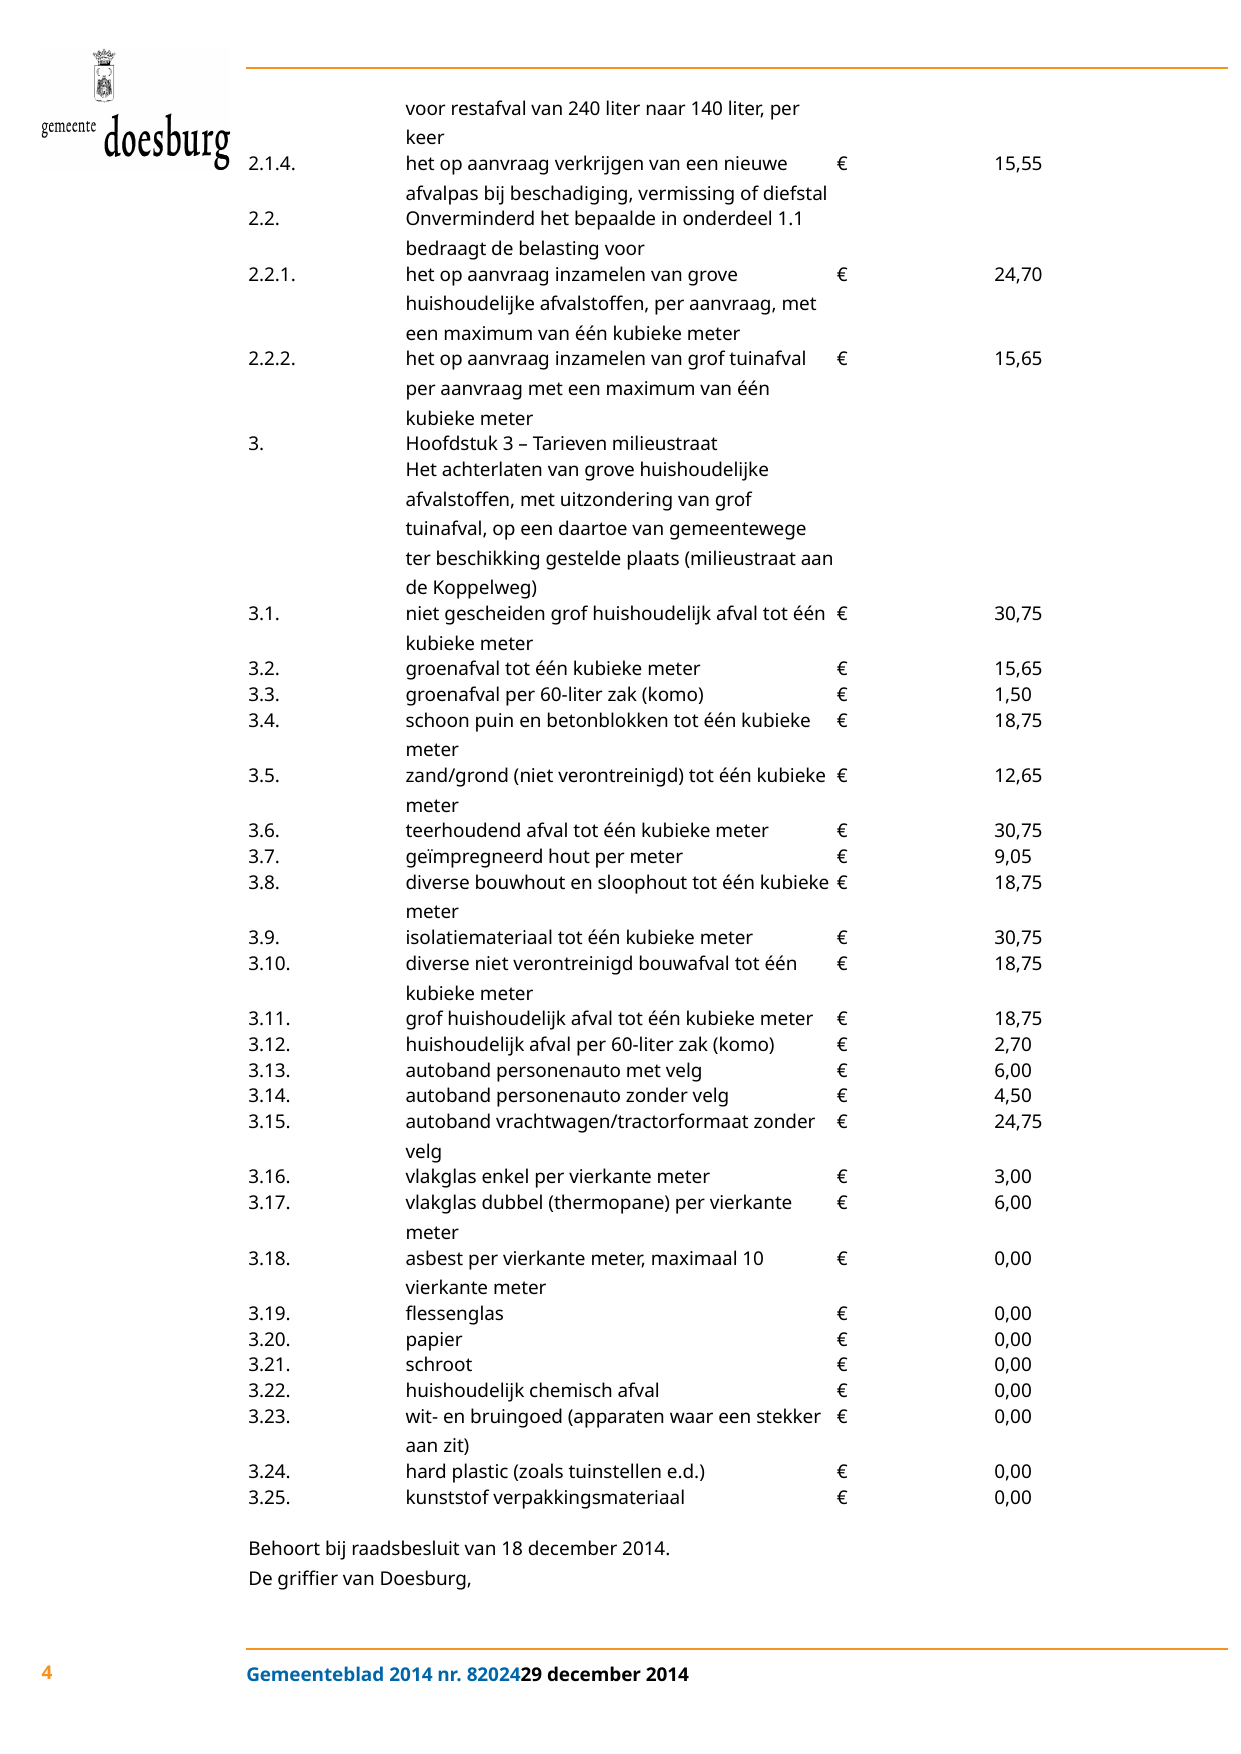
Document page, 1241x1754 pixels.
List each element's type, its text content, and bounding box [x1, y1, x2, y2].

table_cell teerhoudend afval tot één kubieke meter [405, 818, 837, 843]
table_cell 4,50 [994, 1083, 1152, 1108]
table_cell 2.2.1. [248, 261, 405, 346]
table_cell 2.2. [248, 205, 405, 261]
table_cell € [837, 818, 994, 843]
table_cell 24,75 [994, 1109, 1152, 1164]
table_cell 1,50 [994, 681, 1152, 707]
table_cell [837, 205, 994, 261]
table_cell 18,75 [994, 1006, 1152, 1031]
table_cell 3.7. [248, 844, 405, 869]
table_cell 3.18. [248, 1245, 405, 1300]
table_cell [248, 95, 405, 150]
table_cell € [837, 346, 994, 431]
table_cell 3.14. [248, 1083, 405, 1108]
table_cell 0,00 [994, 1403, 1152, 1458]
table_cell 9,05 [994, 844, 1152, 869]
table_cell € [837, 1458, 994, 1484]
table_cell 2,70 [994, 1031, 1152, 1057]
table_cell het op aanvraag inzamelen van grof tuinafval per aanvraag met een maximum van één kubieke meter [405, 346, 837, 431]
table_cell € [837, 844, 994, 869]
table_cell asbest per vierkante meter, maximaal 10 vierkante meter [405, 1245, 837, 1300]
table_cell 6,00 [994, 1057, 1152, 1083]
table_cell € [837, 1300, 994, 1326]
table_cell 3.4. [248, 707, 405, 762]
table_cell [837, 431, 994, 456]
table_cell € [837, 869, 994, 924]
table_cell [994, 205, 1152, 261]
table_cell 30,75 [994, 600, 1152, 656]
table_cell € [837, 1031, 994, 1057]
table_cell hard plastic (zoals tuinstellen e.d.) [405, 1458, 837, 1484]
table_cell [994, 431, 1152, 456]
table_cell autoband personenauto met velg [405, 1057, 837, 1083]
text Behoort bij raadsbesluit van 18 december 2014. [248, 1536, 1152, 1561]
table_cell 3.20. [248, 1326, 405, 1352]
table_cell niet gescheiden grof huishoudelijk afval tot één kubieke meter [405, 600, 837, 656]
table_cell zand/grond (niet verontreinigd) tot één kubieke meter [405, 763, 837, 818]
table_cell schoon puin en betonblokken tot één kubieke meter [405, 707, 837, 762]
table_cell 24,70 [994, 261, 1152, 346]
table_cell het op aanvraag inzamelen van grove huishoudelijke afvalstoffen, per aanvraag, met een maximum van één kubieke meter [405, 261, 837, 346]
table_cell € [837, 600, 994, 656]
table_cell autoband personenauto zonder velg [405, 1083, 837, 1108]
table_cell 0,00 [994, 1326, 1152, 1352]
table_cell 3.22. [248, 1377, 405, 1403]
table_cell € [837, 150, 994, 205]
table_cell huishoudelijk chemisch afval [405, 1377, 837, 1403]
table_cell € [837, 1377, 994, 1403]
table_cell € [837, 1057, 994, 1083]
table_cell € [837, 1109, 994, 1164]
table_cell 18,75 [994, 869, 1152, 924]
picture [41, 47, 231, 172]
table_cell 30,75 [994, 925, 1152, 950]
table_cell € [837, 763, 994, 818]
table_cell 3.8. [248, 869, 405, 924]
table_cell € [837, 681, 994, 707]
table_cell papier [405, 1326, 837, 1352]
table_cell € [837, 1484, 994, 1510]
table_cell € [837, 1164, 994, 1189]
table_cell € [837, 925, 994, 950]
table_cell 30,75 [994, 818, 1152, 843]
table_cell Onverminderd het bepaalde in onderdeel 1.1 bedraagt de belasting voor [405, 205, 837, 261]
table_cell 0,00 [994, 1245, 1152, 1300]
table_cell 3.13. [248, 1057, 405, 1083]
table_cell € [837, 1083, 994, 1108]
table_cell 15,65 [994, 656, 1152, 681]
table_cell € [837, 656, 994, 681]
table_cell 3.25. [248, 1484, 405, 1510]
table_cell 0,00 [994, 1300, 1152, 1326]
table_cell 3.21. [248, 1352, 405, 1377]
table_cell [837, 95, 994, 150]
table_cell geïmpregneerd hout per meter [405, 844, 837, 869]
table_cell 18,75 [994, 950, 1152, 1006]
table_cell 3.5. [248, 763, 405, 818]
text De griffier van Doesburg, [248, 1565, 1152, 1591]
table_cell Hoofdstuk 3 – Tarieven milieustraat [405, 431, 837, 456]
table_cell € [837, 707, 994, 762]
table_cell diverse niet verontreinigd bouwafval tot één kubieke meter [405, 950, 837, 1006]
table_cell 3,00 [994, 1164, 1152, 1189]
table_cell 3.16. [248, 1164, 405, 1189]
table_cell 2.1.4. [248, 150, 405, 205]
table_cell 3.17. [248, 1190, 405, 1245]
table_cell 3.2. [248, 656, 405, 681]
table_cell 0,00 [994, 1484, 1152, 1510]
table_cell schroot [405, 1352, 837, 1377]
table_cell 3.1. [248, 600, 405, 656]
table_cell € [837, 261, 994, 346]
table_cell 3.10. [248, 950, 405, 1006]
table_cell [837, 456, 994, 600]
table_cell € [837, 950, 994, 1006]
table_cell vlakglas dubbel (thermopane) per vierkante meter [405, 1190, 837, 1245]
table_cell € [837, 1326, 994, 1352]
table_cell [248, 456, 405, 600]
table_cell 3.9. [248, 925, 405, 950]
table_cell het op aanvraag verkrijgen van een nieuwe afvalpas bij beschadiging, vermissing of diefstal [405, 150, 837, 205]
table_cell 6,00 [994, 1190, 1152, 1245]
table_cell vlakglas enkel per vierkante meter [405, 1164, 837, 1189]
table_cell € [837, 1403, 994, 1458]
table_cell 3.24. [248, 1458, 405, 1484]
table_cell 3.3. [248, 681, 405, 707]
table_cell 12,65 [994, 763, 1152, 818]
table_cell 3.11. [248, 1006, 405, 1031]
table_cell groenafval tot één kubieke meter [405, 656, 837, 681]
table_cell voor restafval van 240 liter naar 140 liter, per keer [405, 95, 837, 150]
table_cell diverse bouwhout en sloophout tot één kubieke meter [405, 869, 837, 924]
table_cell 0,00 [994, 1458, 1152, 1484]
table_cell € [837, 1190, 994, 1245]
table_cell grof huishoudelijk afval tot één kubieke meter [405, 1006, 837, 1031]
table_cell 3.23. [248, 1403, 405, 1458]
table_cell 3.19. [248, 1300, 405, 1326]
table_cell isolatiemateriaal tot één kubieke meter [405, 925, 837, 950]
table_cell flessenglas [405, 1300, 837, 1326]
table_cell groenafval per 60-liter zak (komo) [405, 681, 837, 707]
table_cell 3.12. [248, 1031, 405, 1057]
table_cell € [837, 1245, 994, 1300]
table_cell 0,00 [994, 1352, 1152, 1377]
table_cell kunststof verpakkingsmateriaal [405, 1484, 837, 1510]
table_cell € [837, 1006, 994, 1031]
table_cell 15,55 [994, 150, 1152, 205]
table_cell 3. [248, 431, 405, 456]
table_cell [994, 456, 1152, 600]
table_cell 3.15. [248, 1109, 405, 1164]
table_cell wit- en bruingoed (apparaten waar een stekker aan zit) [405, 1403, 837, 1458]
table_cell Het achterlaten van grove huishoudelijke afvalstoffen, met uitzondering van grof tuinafval, op een daartoe van gemeentewege ter beschikking gestelde plaats (milieustraat aan de Koppelweg) [405, 456, 837, 600]
table_cell 0,00 [994, 1377, 1152, 1403]
table_cell huishoudelijk afval per 60-liter zak (komo) [405, 1031, 837, 1057]
table_cell € [837, 1352, 994, 1377]
table_cell 18,75 [994, 707, 1152, 762]
table_cell 15,65 [994, 346, 1152, 431]
table_cell 2.2.2. [248, 346, 405, 431]
table_cell autoband vrachtwagen/tractorformaat zonder velg [405, 1109, 837, 1164]
table_cell 3.6. [248, 818, 405, 843]
table_cell [994, 95, 1152, 150]
